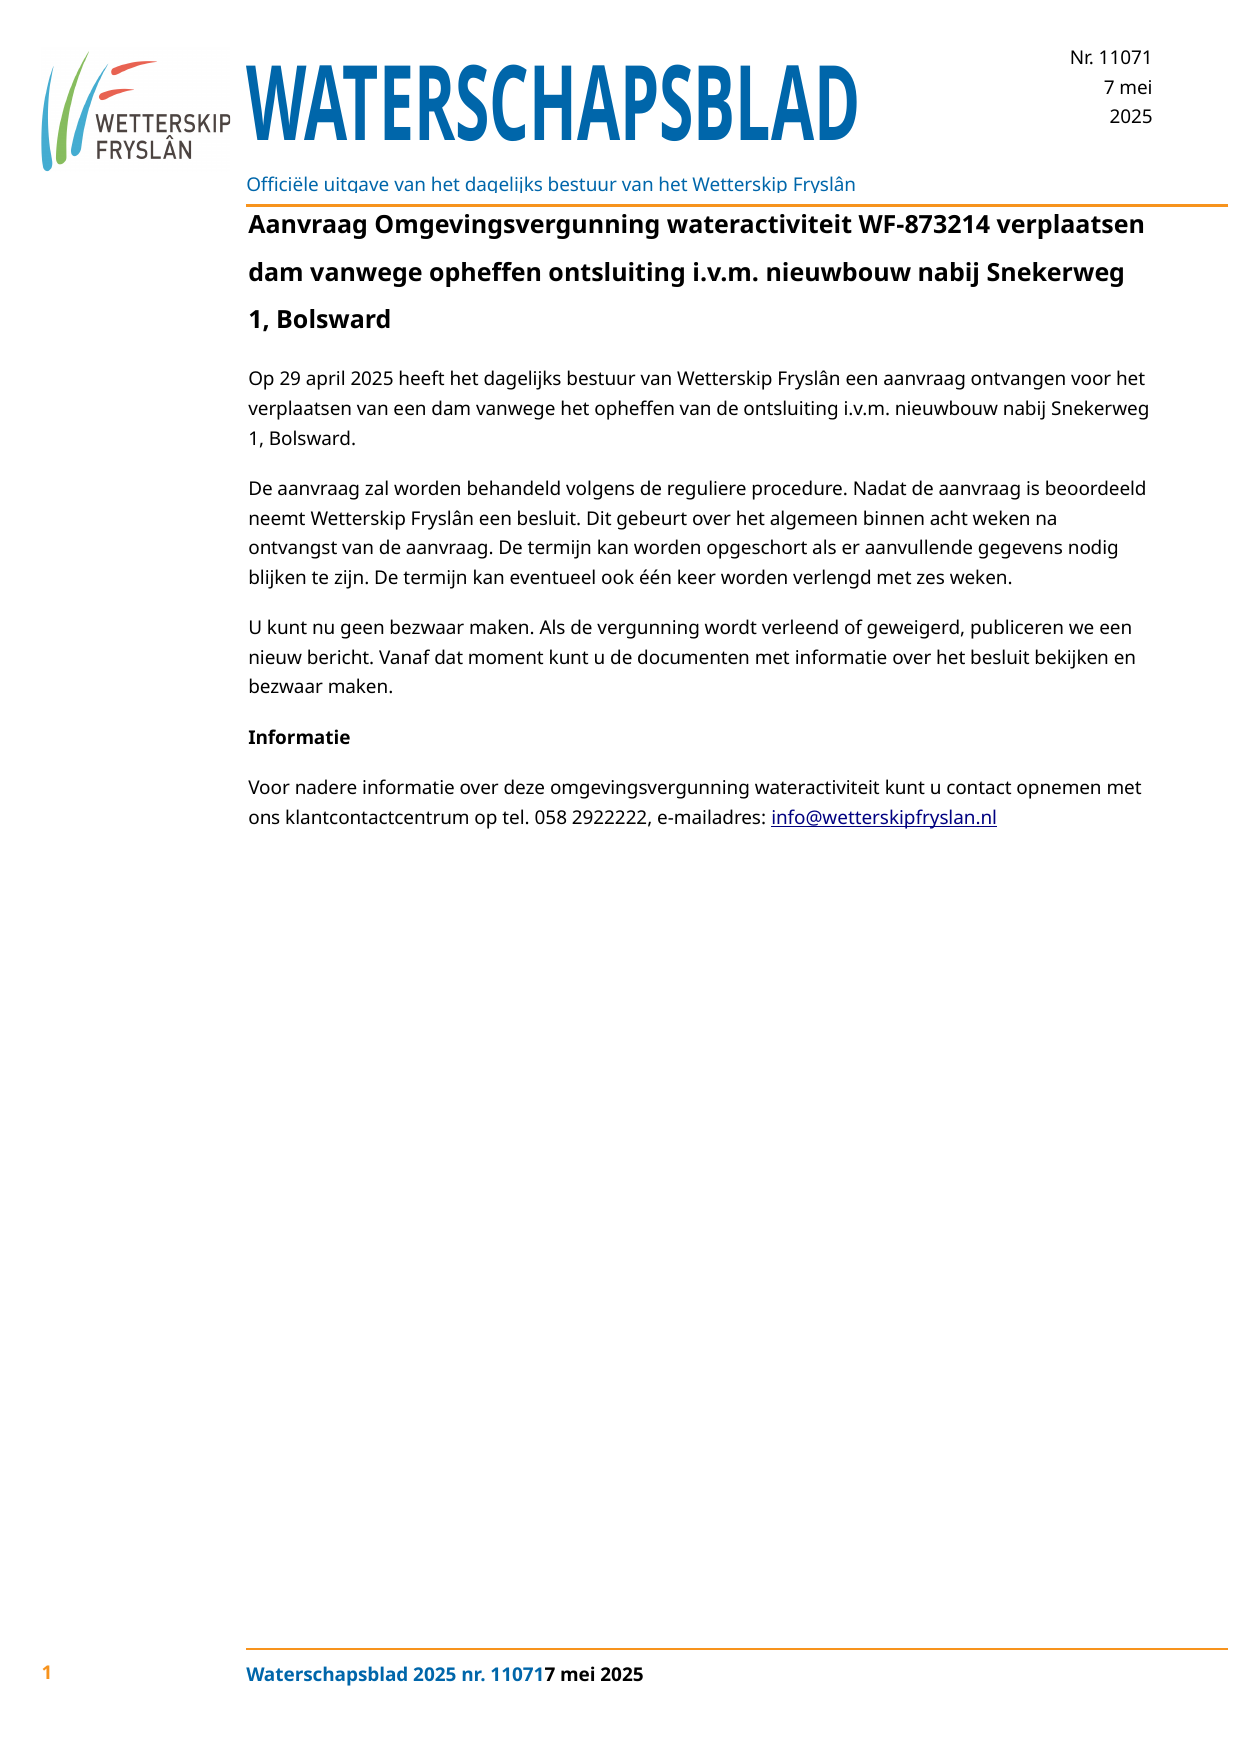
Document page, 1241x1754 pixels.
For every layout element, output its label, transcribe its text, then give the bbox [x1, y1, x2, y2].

text U kunt nu geen bezwaar maken. Als de vergunning wordt verleend of geweigerd, publiceren we een nieuw bericht. Vanaf dat moment kunt u de documenten met informatie over het besluit bekijken en bezwaar maken. [248, 614, 1152, 699]
text Aanvraag Omgevingsvergunning wateractiviteit WF-873214 verplaatsen dam vanwege opheffen ontsluiting i.v.m. nieuwbouw nabij Snekerweg 1, Bolsward [248, 207, 1152, 336]
text De aanvraag zal worden behandeld volgens de reguliere procedure. Nadat de aanvraag is beoordeeld neemt Wetterskip Fryslân een besluit. Dit gebeurt over het algemeen binnen acht weken na ontvangst van de aanvraag. De termijn kan worden opgeschort als er aanvullende gegevens nodig blijken te zijn. De termijn kan eventueel ook één keer worden verlengd met zes weken. [248, 475, 1152, 589]
text Op 29 april 2025 heeft het dagelijks bestuur van Wetterskip Fryslân een aanvraag ontvangen voor het verplaatsen van een dam vanwege het opheffen van de ontsluiting i.v.m. nieuwbouw nabij Snekerweg 1, Bolsward. [248, 366, 1152, 450]
text Informatie [248, 724, 1152, 749]
text Voor nadere informatie over deze omgevingsvergunning wateractiviteit kunt u contact opnemen met ons klantcontactcentrum op tel. 058 2922222, e-mailadres: info@wetterskipfryslan.nl [248, 774, 1152, 829]
picture [41, 47, 231, 172]
